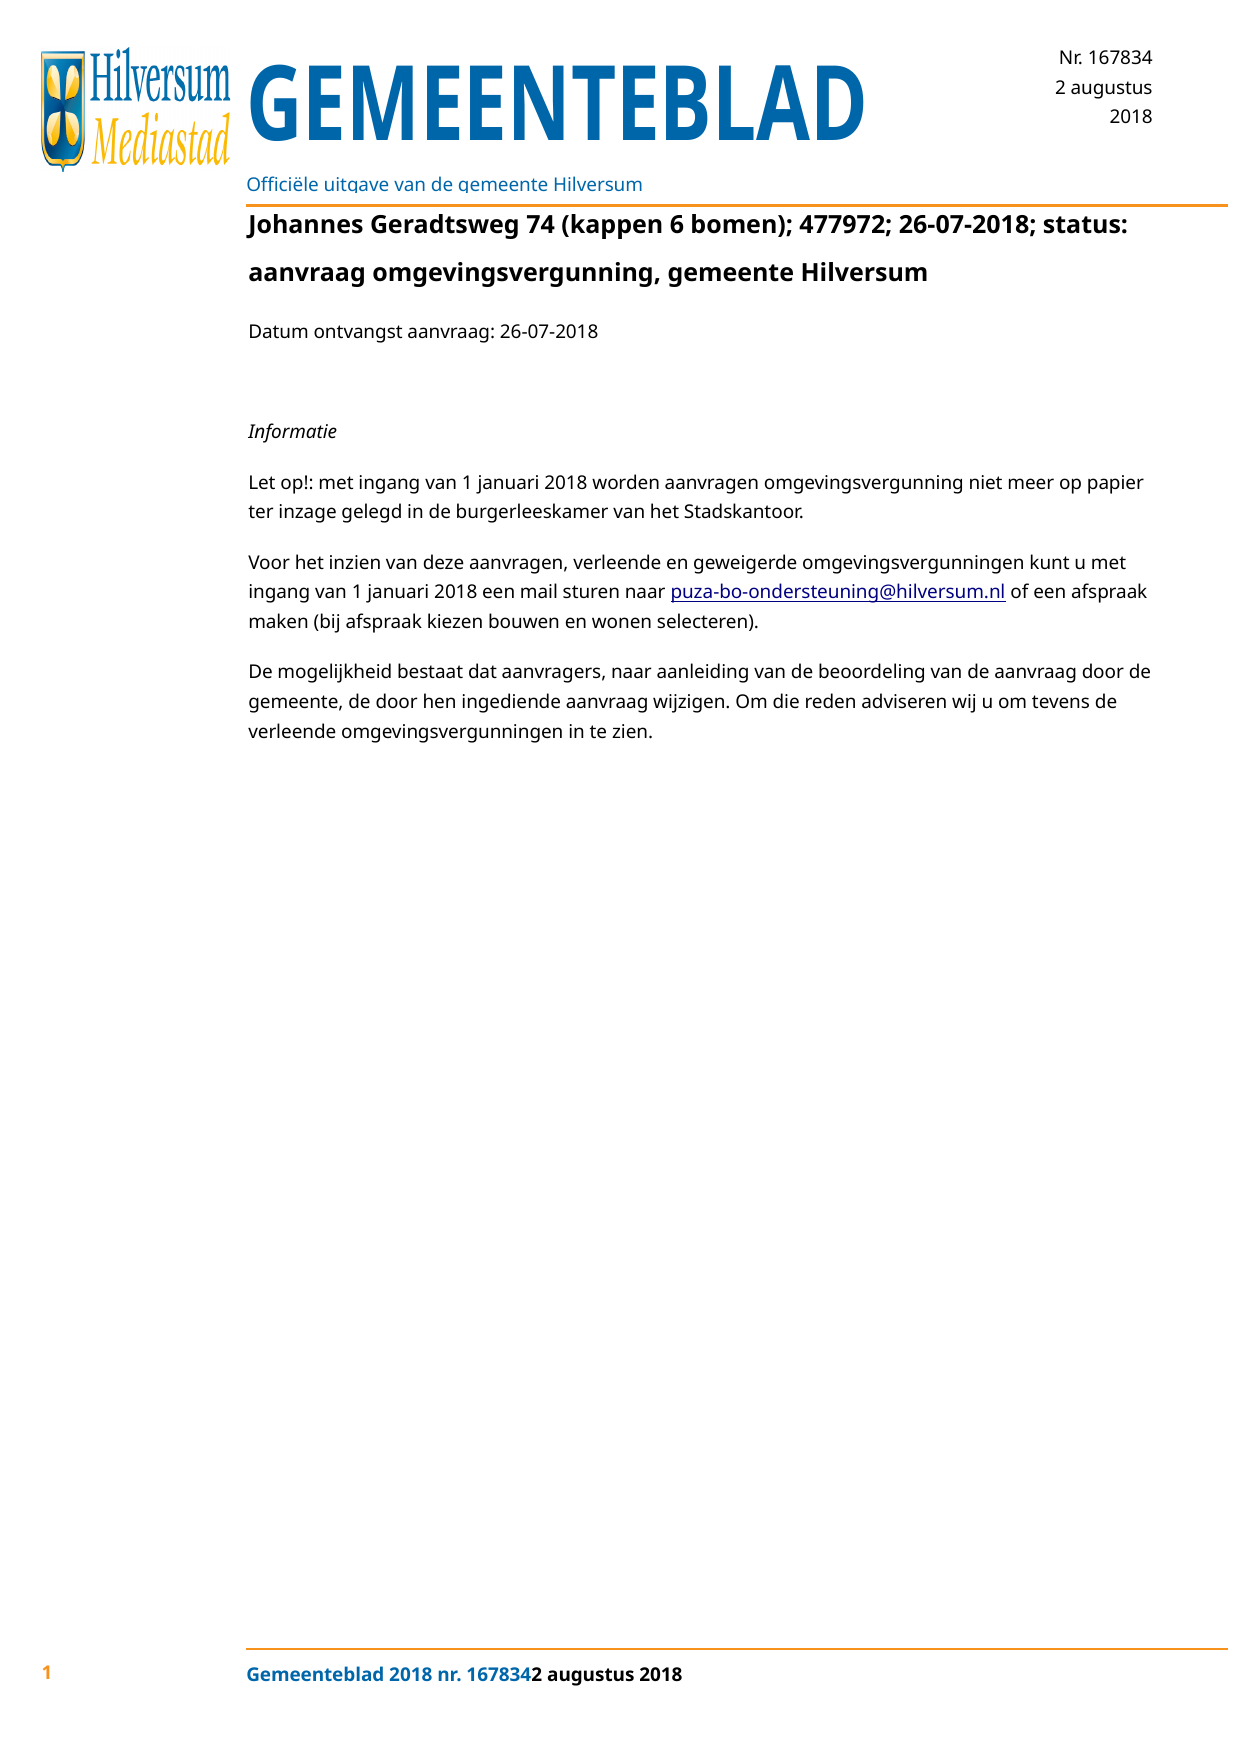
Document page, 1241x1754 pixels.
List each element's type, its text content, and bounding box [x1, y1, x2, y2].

text Let op!: met ingang van 1 januari 2018 worden aanvragen omgevingsvergunning niet meer op papier ter inzage gelegd in de burgerleeskamer van het Stadskantoor. [248, 469, 1152, 524]
text Informatie [248, 419, 1152, 444]
text Datum ontvangst aanvraag: 26-07-2018 [248, 318, 1152, 344]
picture [41, 47, 231, 172]
text Voor het inzien van deze aanvragen, verleende en geweigerde omgevingsvergunningen kunt u met ingang van 1 januari 2018 een mail sturen naar puza-bo-ondersteuning@hilversum.nl of een afspraak maken (bij afspraak kiezen bouwen en wonen selecteren). [248, 549, 1152, 634]
text De mogelijkheid bestaat dat aanvragers, naar aanleiding van de beoordeling van de aanvraag door de gemeente, de door hen ingediende aanvraag wijzigen. Om die reden adviseren wij u om tevens de verleende omgevingsvergunningen in te zien. [248, 659, 1152, 744]
text Johannes Geradtsweg 74 (kappen 6 bomen); 477972; 26-07-2018; status: aanvraag omgevingsvergunning, gemeente Hilversum [248, 207, 1152, 288]
